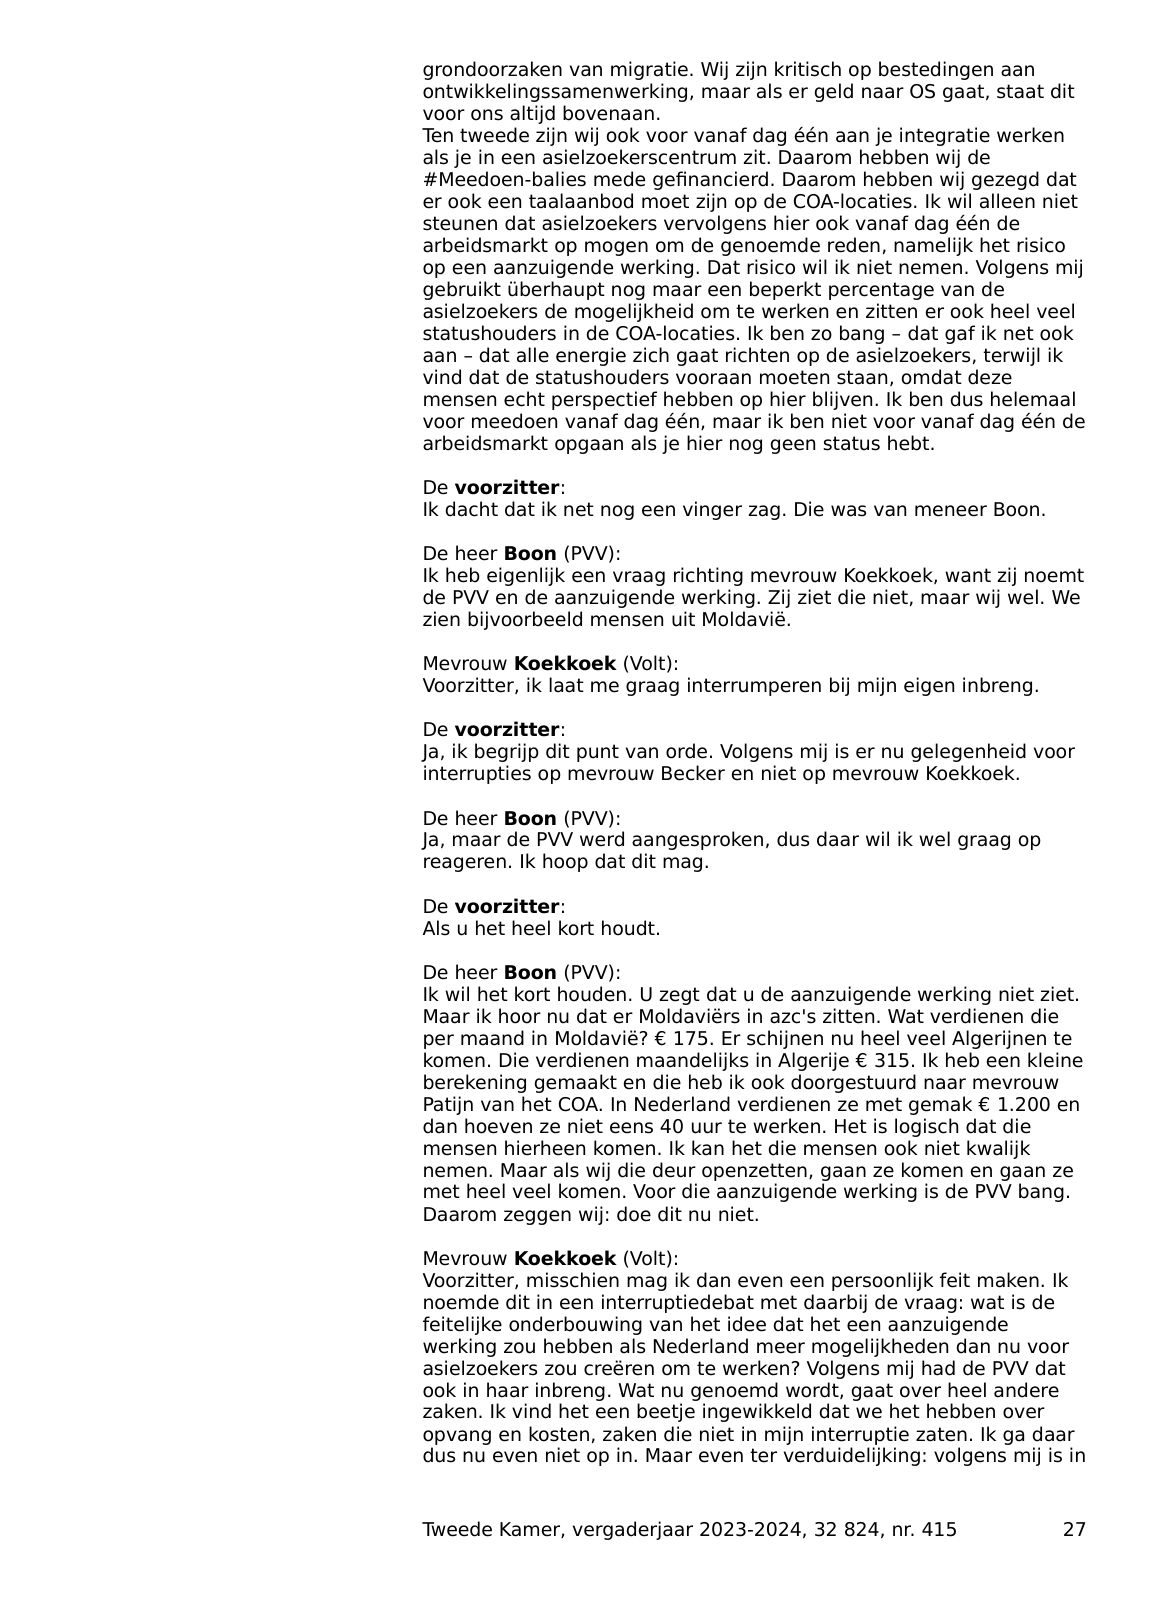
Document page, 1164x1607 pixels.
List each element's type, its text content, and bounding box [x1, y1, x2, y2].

text De voorzitter: [422, 477, 1087, 499]
text Ja, maar de PVV werd aangesproken, dus daar wil ik wel graag op reageren. Ik hoop dat dit mag. [422, 829, 1087, 873]
text Voorzitter, misschien mag ik dan even een persoonlijk feit maken. Ik noemde dit in een interruptiedebat met daarbij de vraag: wat is de feitelijke onderbouwing van het idee dat het een aanzuigende werking zou hebben als Nederland meer mogelijkheden dan nu voor asielzoekers zou creëren om te werken? Volgens mij had de PVV dat ook in haar inbreng. Wat nu genoemd wordt, gaat over heel andere zaken. Ik vind het een beetje ingewikkeld dat we het hebben over opvang en kosten, zaken die niet in mijn interruptie zaten. Ik ga daar dus nu even niet op in. Maar even ter verduidelijking: volgens mij is in [422, 1269, 1087, 1467]
text De heer Boon (PVV): [422, 807, 1087, 829]
text De heer Boon (PVV): [422, 962, 1087, 984]
text Ik wil het kort houden. U zegt dat u de aanzuigende werking niet ziet. Maar ik hoor nu dat er Moldaviërs in azc's zitten. Wat verdienen die per maand in Moldavië? € 175. Er schijnen nu heel veel Algerijnen te komen. Die verdienen maandelijks in Algerije € 315. Ik heb een kleine berekening gemaakt en die heb ik ook doorgestuurd naar mevrouw Patijn van het COA. In Nederland verdienen ze met gemak € 1.200 en dan hoeven ze niet eens 40 uur te werken. Het is logisch dat die mensen hierheen komen. Ik kan het die mensen ook niet kwalijk nemen. Maar als wij die deur openzetten, gaan ze komen en gaan ze met heel veel komen. Voor die aanzuigende werking is de PVV bang. Daarom zeggen wij: doe dit nu niet. [422, 984, 1087, 1225]
text Als u het heel kort houdt. [422, 917, 1087, 939]
text grondoorzaken van migratie. Wij zijn kritisch op bestedingen aan ontwikkelingssamenwerking, maar als er geld naar OS gaat, staat dit voor ons altijd bovenaan. [422, 59, 1087, 125]
text Mevrouw Koekkoek (Volt): [422, 1248, 1087, 1269]
text Ik dacht dat ik net nog een vinger zag. Die was van meneer Boon. [422, 499, 1087, 521]
text Ten tweede zijn wij ook voor vanaf dag één aan je integratie werken als je in een asielzoekerscentrum zit. Daarom hebben wij de #Meedoen-balies mede gefinancierd. Daarom hebben wij gezegd dat er ook een taalaanbod moet zijn op de COA-locaties. Ik wil alleen niet steunen dat asielzoekers vervolgens hier ook vanaf dag één de arbeidsmarkt op mogen om de genoemde reden, namelijk het risico op een aanzuigende werking. Dat risico wil ik niet nemen. Volgens mij gebruikt überhaupt nog maar een beperkt percentage van de asielzoekers de mogelijkheid om te werken en zitten er ook heel veel statushouders in de COA-locaties. Ik ben zo bang – dat gaf ik net ook aan – dat alle energie zich gaat richten op de asielzoekers, terwijl ik vind dat de statushouders vooraan moeten staan, omdat deze mensen echt perspectief hebben op hier blijven. Ik ben dus helemaal voor meedoen vanaf dag één, maar ik ben niet voor vanaf dag één de arbeidsmarkt opgaan als je hier nog geen status hebt. [422, 125, 1087, 455]
text Ja, ik begrijp dit punt van orde. Volgens mij is er nu gelegenheid voor interrupties op mevrouw Becker en niet op mevrouw Koekkoek. [422, 741, 1087, 785]
text Mevrouw Koekkoek (Volt): [422, 653, 1087, 675]
text De voorzitter: [422, 896, 1087, 917]
text De heer Boon (PVV): [422, 543, 1087, 565]
text Voorzitter, ik laat me graag interrumperen bij mijn eigen inbreng. [422, 675, 1087, 697]
text Ik heb eigenlijk een vraag richting mevrouw Koekkoek, want zij noemt de PVV en de aanzuigende werking. Zij ziet die niet, maar wij wel. We zien bijvoorbeeld mensen uit Moldavië. [422, 565, 1087, 631]
text De voorzitter: [422, 719, 1087, 741]
